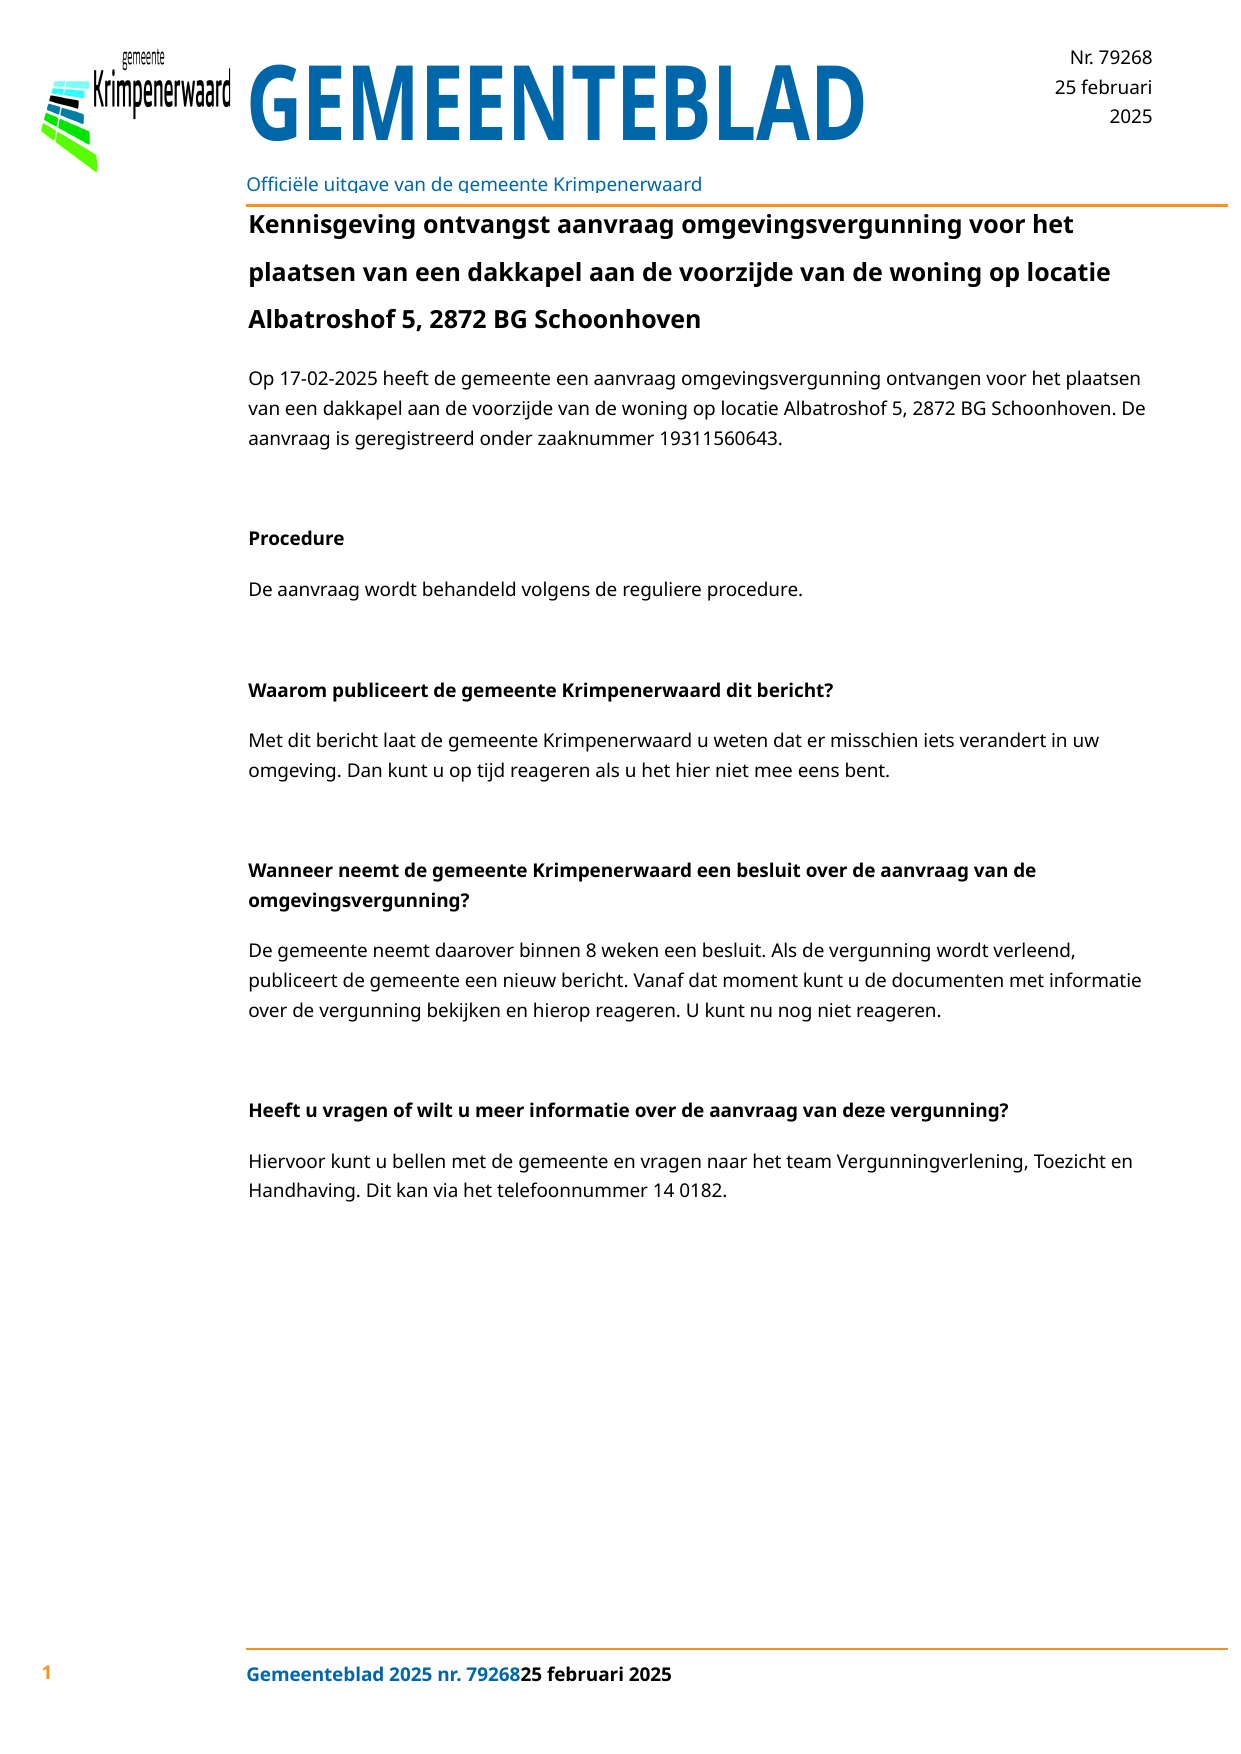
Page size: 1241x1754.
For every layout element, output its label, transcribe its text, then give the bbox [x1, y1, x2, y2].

text Procedure [248, 526, 1152, 551]
text Met dit bericht laat de gemeente Krimpenerwaard u weten dat er misschien iets verandert in uw omgeving. Dan kunt u op tijd reageren als u het hier niet mee eens bent. [248, 727, 1152, 782]
text Heeft u vragen of wilt u meer informatie over de aanvraag van deze vergunning? [248, 1098, 1152, 1123]
text Kennisgeving ontvangst aanvraag omgevingsvergunning voor het plaatsen van een dakkapel aan de voorzijde van de woning op locatie Albatroshof 5, 2872 BG Schoonhoven [248, 207, 1152, 336]
text Waarom publiceert de gemeente Krimpenerwaard dit bericht? [248, 677, 1152, 702]
text De aanvraag wordt behandeld volgens de reguliere procedure. [248, 576, 1152, 602]
text Hiervoor kunt u bellen met de gemeente en vragen naar het team Vergunningverlening, Toezicht en Handhaving. Dit kan via het telefoonnummer 14 0182. [248, 1148, 1152, 1203]
text De gemeente neemt daarover binnen 8 weken een besluit. Als de vergunning wordt verleend, publiceert de gemeente een nieuw bericht. Vanaf dat moment kunt u de documenten met informatie over de vergunning bekijken en hierop reageren. U kunt nu nog niet reageren. [248, 938, 1152, 1022]
text Wanneer neemt de gemeente Krimpenerwaard een besluit over de aanvraag van de omgevingsvergunning? [248, 858, 1152, 913]
text Op 17-02-2025 heeft de gemeente een aanvraag omgevingsvergunning ontvangen voor het plaatsen van een dakkapel aan de voorzijde van de woning op locatie Albatroshof 5, 2872 BG Schoonhoven. De aanvraag is geregistreerd onder zaaknummer 19311560643. [248, 366, 1152, 450]
picture [41, 47, 231, 172]
